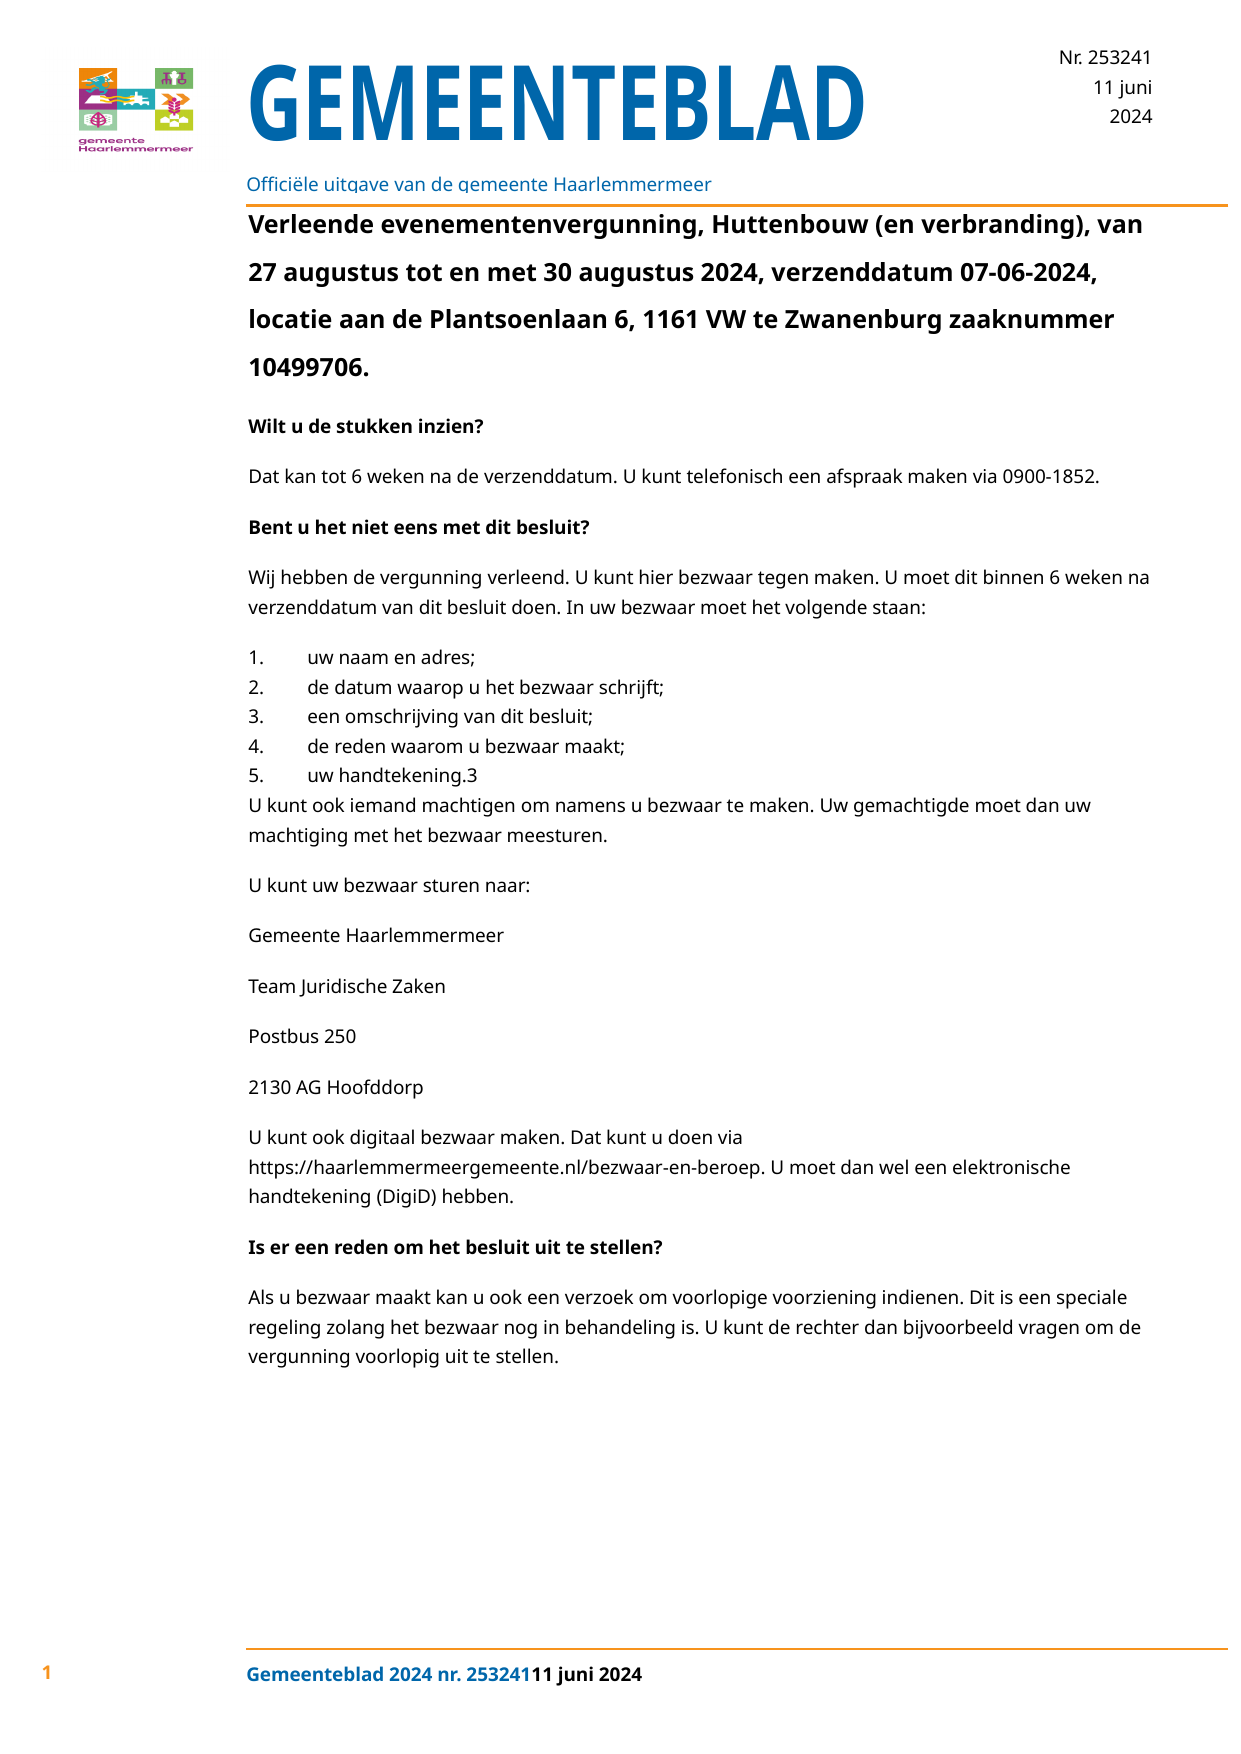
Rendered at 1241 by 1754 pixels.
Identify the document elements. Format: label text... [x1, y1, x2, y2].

text Gemeente Haarlemmermeer [248, 923, 1152, 948]
picture [41, 47, 231, 172]
text U kunt uw bezwaar sturen naar: [248, 872, 1152, 898]
text Verleende evenementenvergunning, Huttenbouw (en verbranding), van 27 augustus tot en met 30 augustus 2024, verzenddatum 07-06-2024, locatie aan de Plantsoenlaan 6, 1161 VW te Zwanenburg zaaknummer 10499706. [248, 207, 1152, 384]
list uw naam en adres; [248, 644, 1152, 670]
text U kunt ook digitaal bezwaar maken. Dat kunt u doen via https://haarlemmermeergemeente.nl/bezwaar-en-beroep. U moet dan wel een elektronische handtekening (DigiD) hebben. [248, 1124, 1152, 1209]
list een omschrijving van dit besluit; [248, 703, 1152, 729]
list de reden waarom u bezwaar maakt; [248, 733, 1152, 759]
text 2130 AG Hoofddorp [248, 1074, 1152, 1100]
list uw handtekening.3 [248, 763, 1152, 788]
text Als u bezwaar maakt kan u ook een verzoek om voorlopige voorziening indienen. Dit is een speciale regeling zolang het bezwaar nog in behandeling is. U kunt de rechter dan bijvoorbeeld vragen om de vergunning voorlopig uit te stellen. [248, 1284, 1152, 1369]
text Dat kan tot 6 weken na de verzenddatum. U kunt telefonisch een afspraak maken via 0900-1852. [248, 463, 1152, 489]
text Team Juridische Zaken [248, 973, 1152, 999]
list de datum waarop u het bezwaar schrijft; [248, 674, 1152, 700]
text Wij hebben de vergunning verleend. U kunt hier bezwaar tegen maken. U moet dit binnen 6 weken na verzenddatum van dit besluit doen. In uw bezwaar moet het volgende staan: [248, 564, 1152, 620]
text Is er een reden om het besluit uit te stellen? [248, 1234, 1152, 1260]
text Wilt u de stukken inzien? [248, 413, 1152, 439]
text Bent u het niet eens met dit besluit? [248, 514, 1152, 540]
text U kunt ook iemand machtigen om namens u bezwaar te maken. Uw gemachtigde moet dan uw machtiging met het bezwaar meesturen. [248, 792, 1152, 848]
text Postbus 250 [248, 1023, 1152, 1049]
